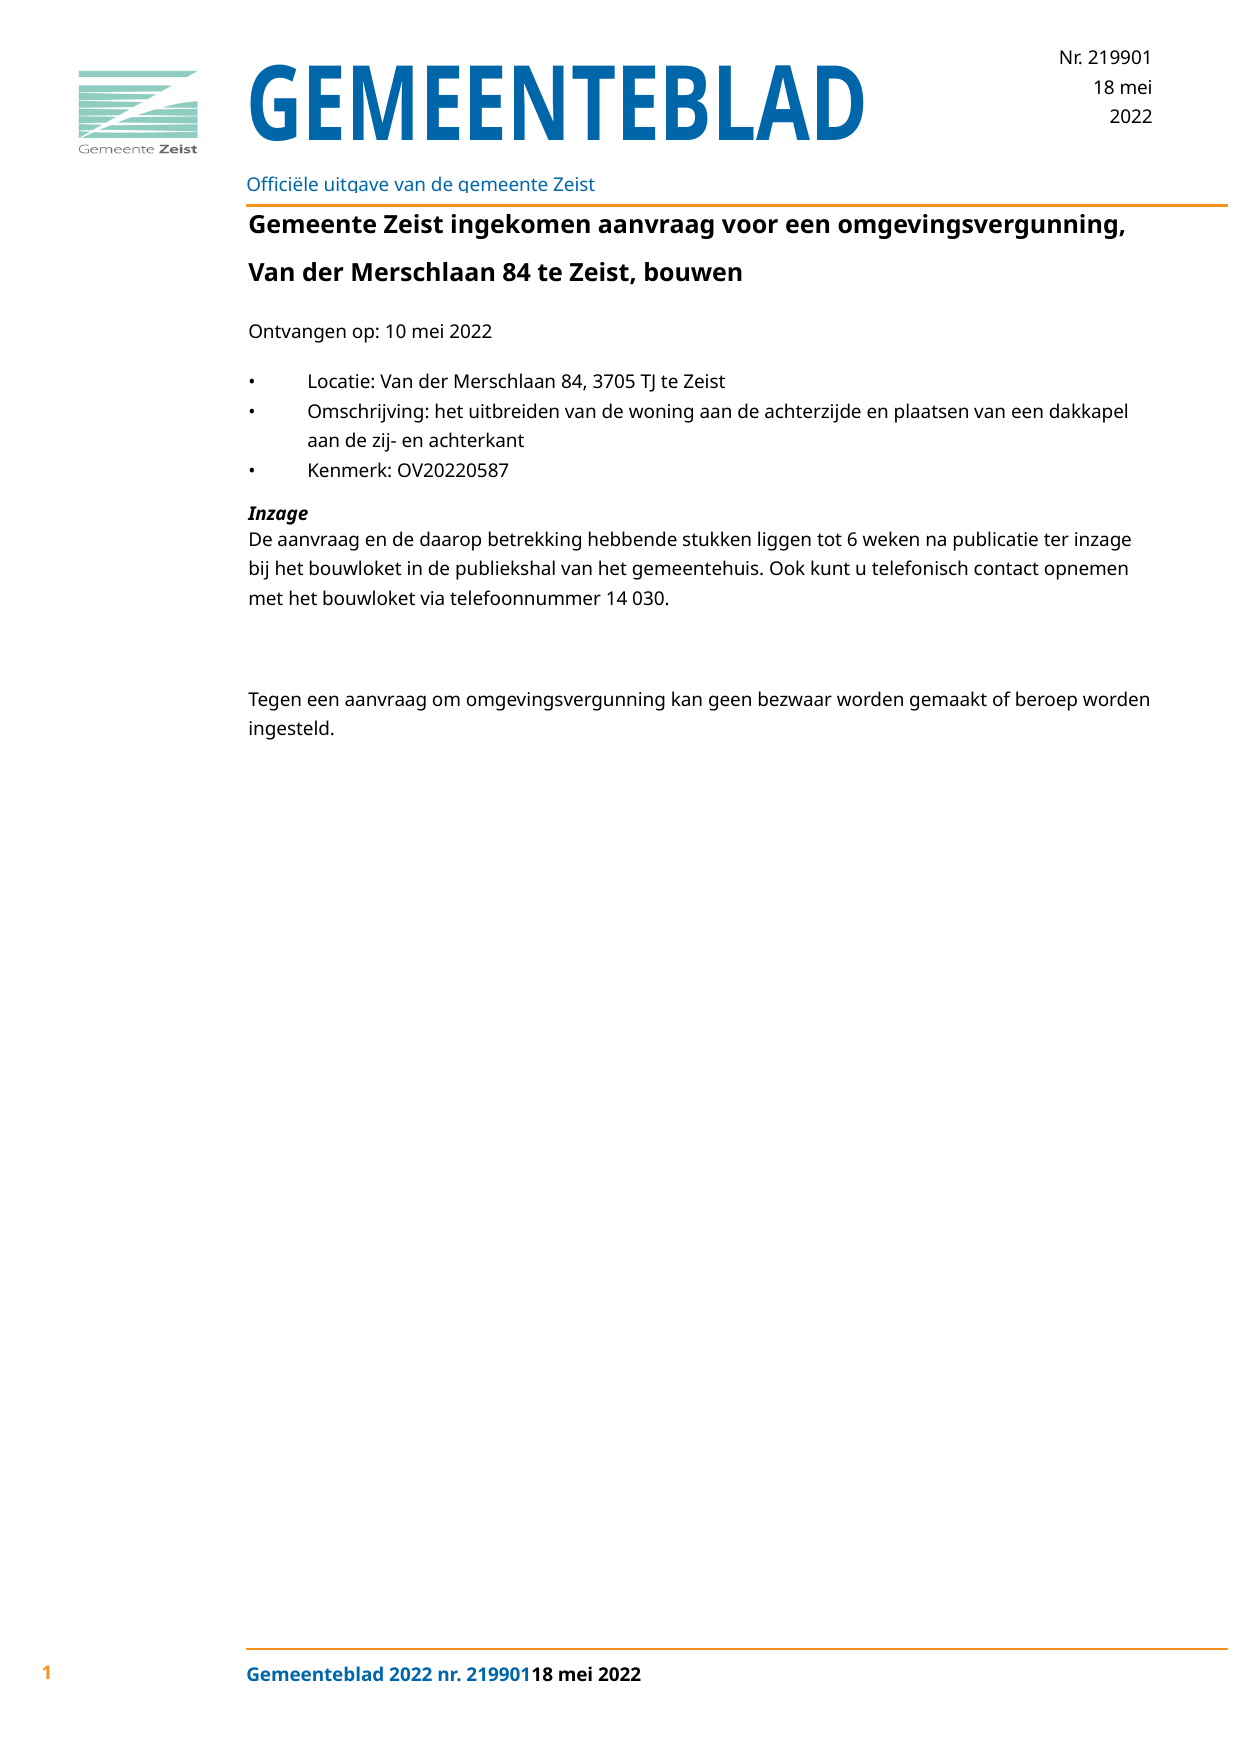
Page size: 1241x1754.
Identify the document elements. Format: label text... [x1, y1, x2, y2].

text Tegen een aanvraag om omgevingsvergunning kan geen bezwaar worden gemaakt of beroep worden ingesteld. [248, 686, 1152, 741]
list Omschrijving: het uitbreiden van de woning aan de achterzijde en plaatsen van een dakkapel aan de zij- en achterkant [248, 398, 1152, 453]
text Gemeente Zeist ingekomen aanvraag voor een omgevingsvergunning, Van der Merschlaan 84 te Zeist, bouwen [248, 207, 1152, 288]
text Ontvangen op: 10 mei 2022 [248, 318, 1152, 344]
list Kenmerk: OV20220587 [248, 457, 1152, 483]
text Inzage [248, 500, 1152, 526]
picture [41, 47, 231, 172]
list Locatie: Van der Merschlaan 84, 3705 TJ te Zeist [248, 368, 1152, 394]
text De aanvraag en de daarop betrekking hebbende stukken liggen tot 6 weken na publicatie ter inzage bij het bouwloket in de publiekshal van het gemeentehuis. Ook kunt u telefonisch contact opnemen met het bouwloket via telefoonnummer 14 030. [248, 526, 1152, 611]
